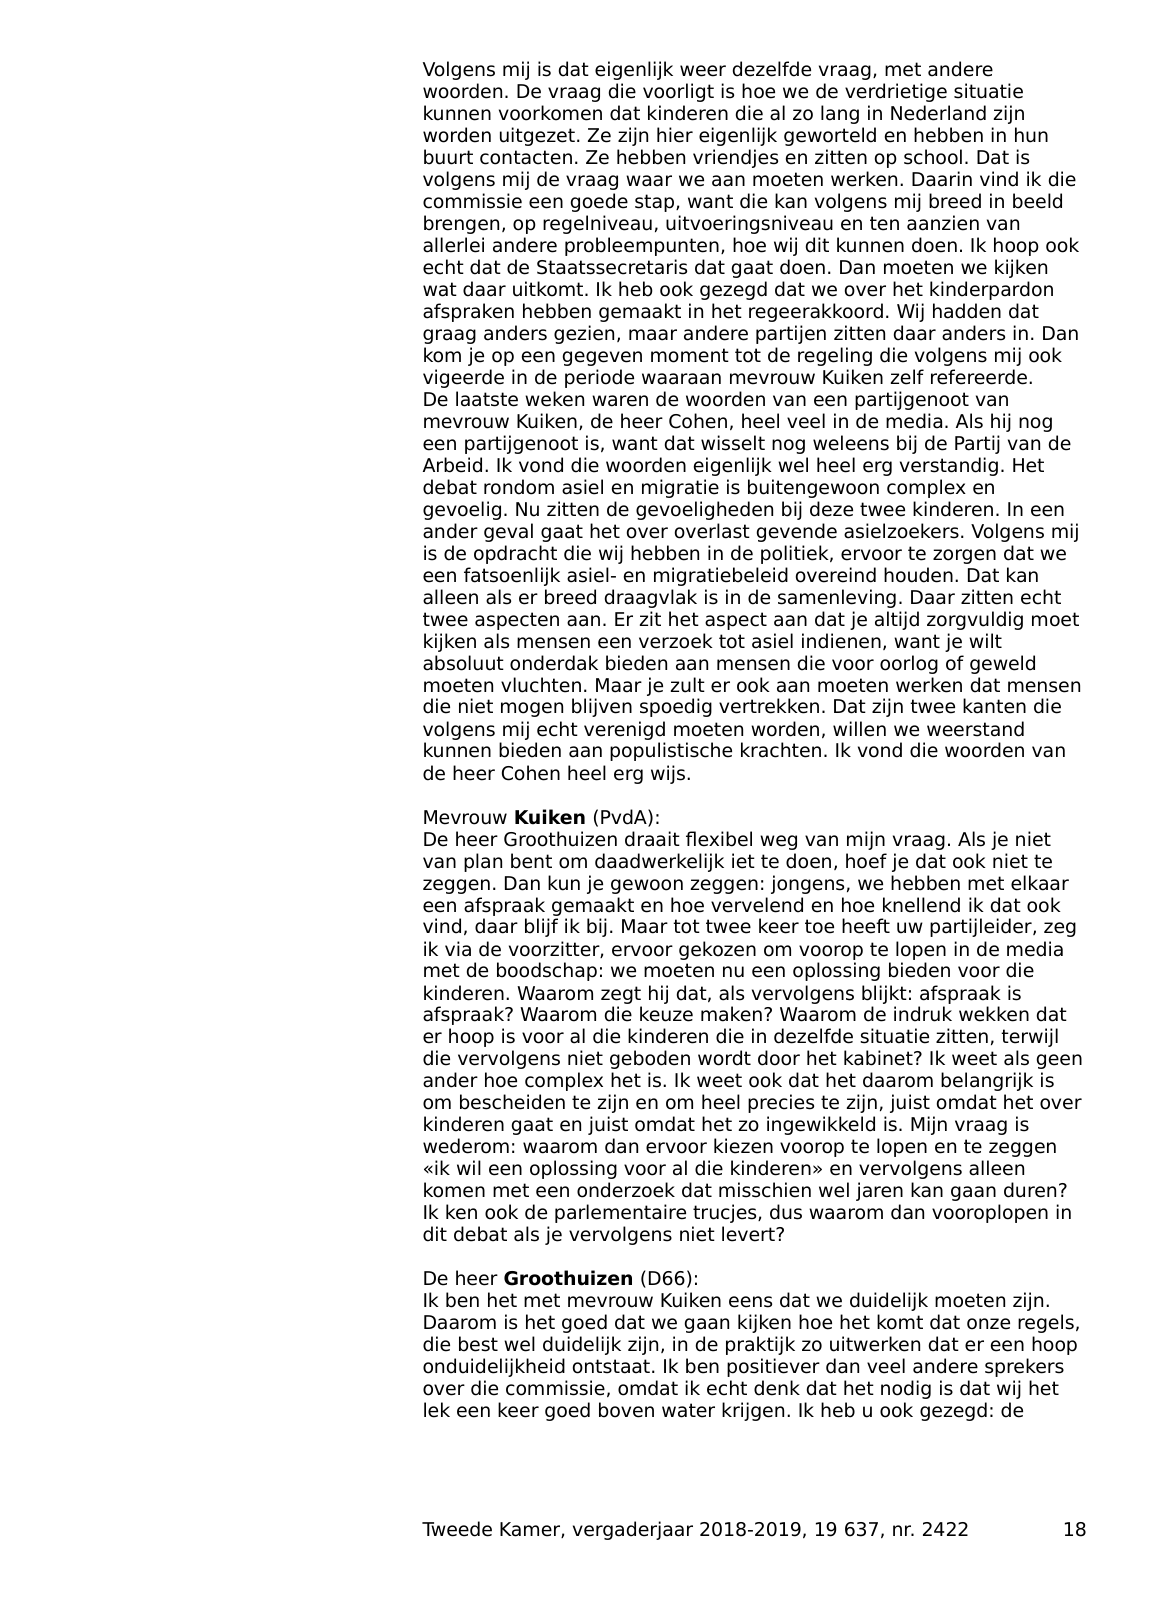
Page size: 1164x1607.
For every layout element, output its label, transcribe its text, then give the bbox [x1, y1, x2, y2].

text Ik ben het met mevrouw Kuiken eens dat we duidelijk moeten zijn. Daarom is het goed dat we gaan kijken hoe het komt dat onze regels, die best wel duidelijk zijn, in de praktijk zo uitwerken dat er een hoop onduidelijkheid ontstaat. Ik ben positiever dan veel andere sprekers over die commissie, omdat ik echt denk dat het nodig is dat wij het lek een keer goed boven water krijgen. Ik heb u ook gezegd: de [422, 1290, 1087, 1422]
text De laatste weken waren de woorden van een partijgenoot van mevrouw Kuiken, de heer Cohen, heel veel in de media. Als hij nog een partijgenoot is, want dat wisselt nog weleens bij de Partij van de Arbeid. Ik vond die woorden eigenlijk wel heel erg verstandig. Het debat rondom asiel en migratie is buitengewoon complex en gevoelig. Nu zitten de gevoeligheden bij deze twee kinderen. In een ander geval gaat het over overlast gevende asielzoekers. Volgens mij is de opdracht die wij hebben in de politiek, ervoor te zorgen dat we een fatsoenlijk asiel- en migratiebeleid overeind houden. Dat kan alleen als er breed draagvlak is in de samenleving. Daar zitten echt twee aspecten aan. Er zit het aspect aan dat je altijd zorgvuldig moet kijken als mensen een verzoek tot asiel indienen, want je wilt absoluut onderdak bieden aan mensen die voor oorlog of geweld moeten vluchten. Maar je zult er ook aan moeten werken dat mensen die niet mogen blijven spoedig vertrekken. Dat zijn twee kanten die volgens mij echt verenigd moeten worden, willen we weerstand kunnen bieden aan populistische krachten. Ik vond die woorden van de heer Cohen heel erg wijs. [422, 389, 1087, 784]
text Volgens mij is dat eigenlijk weer dezelfde vraag, met andere woorden. De vraag die voorligt is hoe we de verdrietige situatie kunnen voorkomen dat kinderen die al zo lang in Nederland zijn worden uitgezet. Ze zijn hier eigenlijk geworteld en hebben in hun buurt contacten. Ze hebben vriendjes en zitten op school. Dat is volgens mij de vraag waar we aan moeten werken. Daarin vind ik die commissie een goede stap, want die kan volgens mij breed in beeld brengen, op regelniveau, uitvoeringsniveau en ten aanzien van allerlei andere probleempunten, hoe wij dit kunnen doen. Ik hoop ook echt dat de Staatssecretaris dat gaat doen. Dan moeten we kijken wat daar uitkomt. Ik heb ook gezegd dat we over het kinderpardon afspraken hebben gemaakt in het regeerakkoord. Wij hadden dat graag anders gezien, maar andere partijen zitten daar anders in. Dan kom je op een gegeven moment tot de regeling die volgens mij ook vigeerde in de periode waaraan mevrouw Kuiken zelf refereerde. [422, 59, 1087, 389]
text De heer Groothuizen (D66): [422, 1268, 1087, 1290]
text Mevrouw Kuiken (PvdA): [422, 807, 1087, 828]
text De heer Groothuizen draait flexibel weg van mijn vraag. Als je niet van plan bent om daadwerkelijk iet te doen, hoef je dat ook niet te zeggen. Dan kun je gewoon zeggen: jongens, we hebben met elkaar een afspraak gemaakt en hoe vervelend en hoe knellend ik dat ook vind, daar blijf ik bij. Maar tot twee keer toe heeft uw partijleider, zeg ik via de voorzitter, ervoor gekozen om voorop te lopen in de media met de boodschap: we moeten nu een oplossing bieden voor die kinderen. Waarom zegt hij dat, als vervolgens blijkt: afspraak is afspraak? Waarom die keuze maken? Waarom de indruk wekken dat er hoop is voor al die kinderen die in dezelfde situatie zitten, terwijl die vervolgens niet geboden wordt door het kabinet? Ik weet als geen ander hoe complex het is. Ik weet ook dat het daarom belangrijk is om bescheiden te zijn en om heel precies te zijn, juist omdat het over kinderen gaat en juist omdat het zo ingewikkeld is. Mijn vraag is wederom: waarom dan ervoor kiezen voorop te lopen en te zeggen «ik wil een oplossing voor al die kinderen» en vervolgens alleen komen met een onderzoek dat misschien wel jaren kan gaan duren? Ik ken ook de parlementaire trucjes, dus waarom dan vooroplopen in dit debat als je vervolgens niet levert? [422, 828, 1087, 1246]
